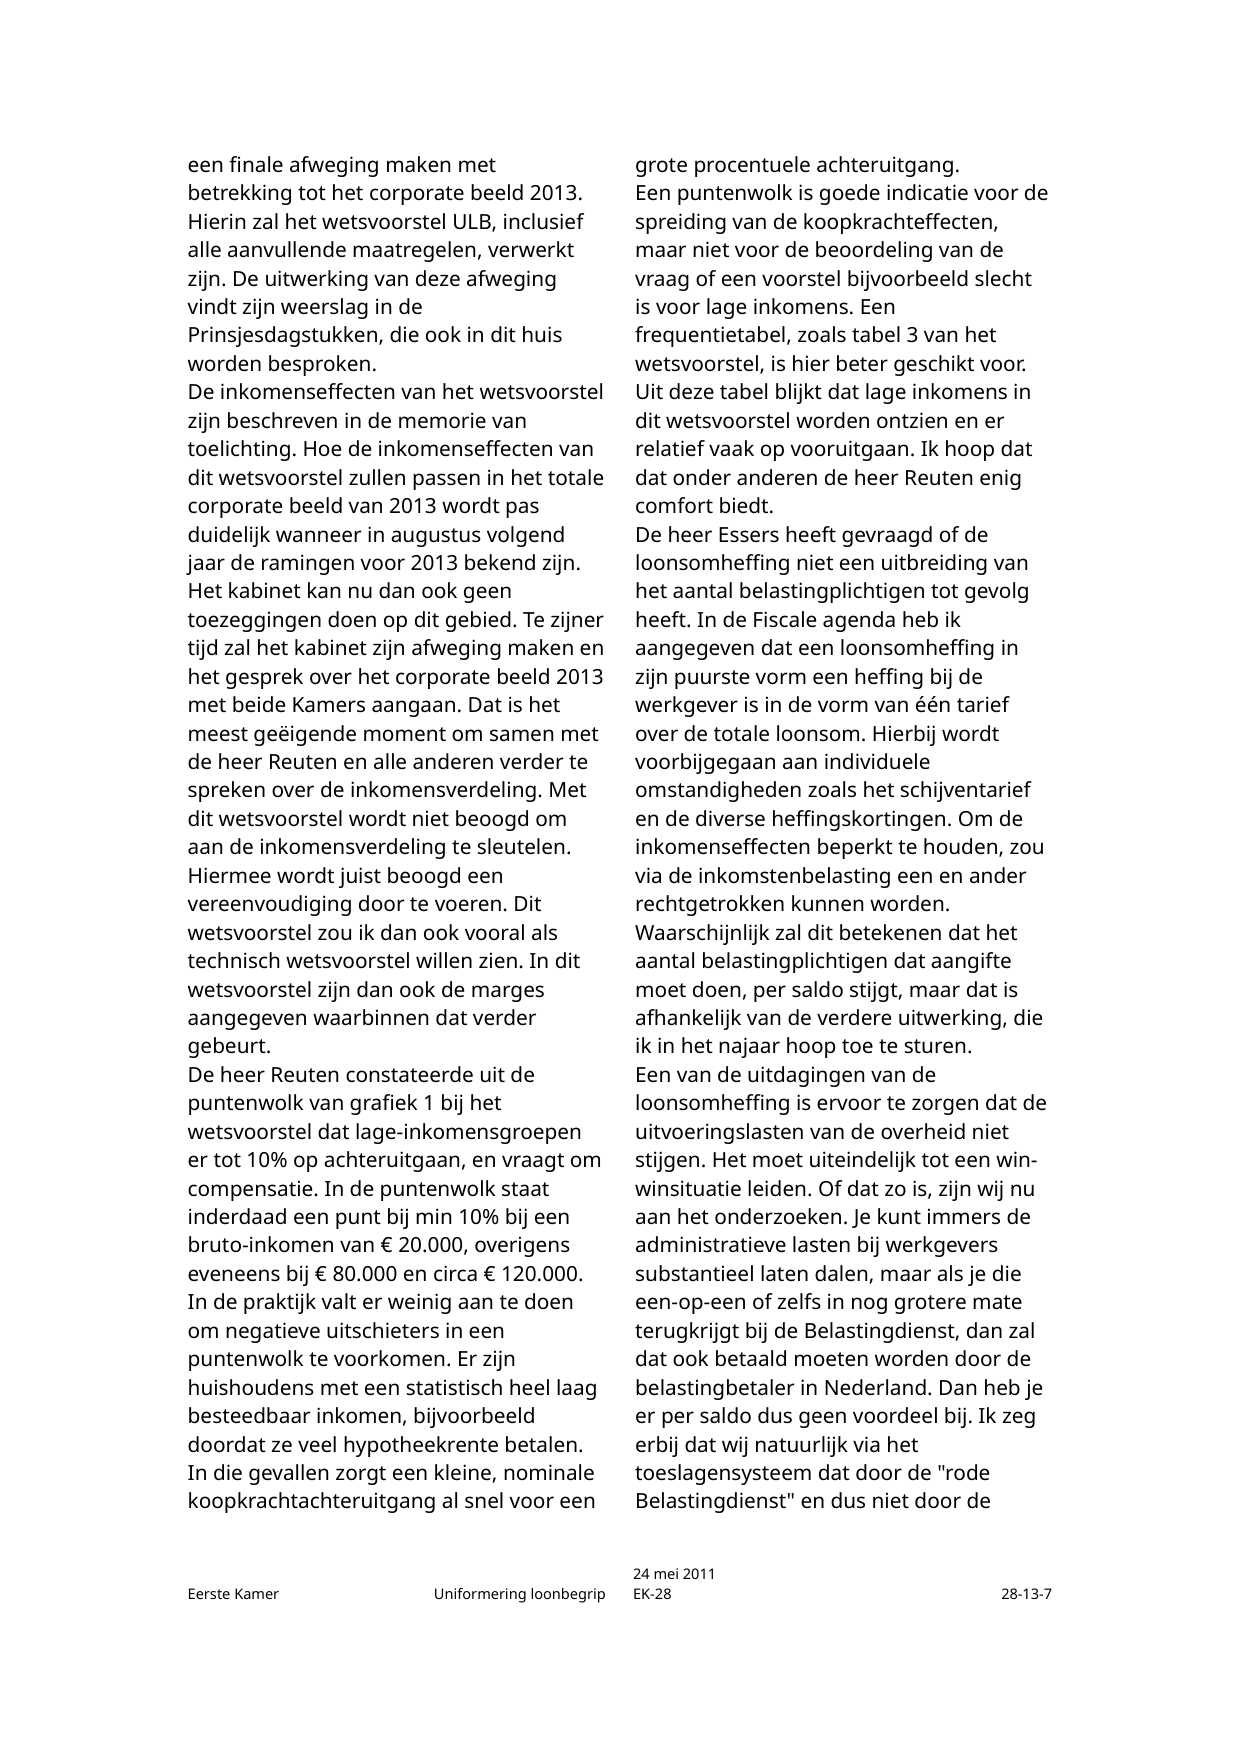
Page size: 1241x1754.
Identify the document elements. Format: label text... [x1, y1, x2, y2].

text een finale afweging maken met betrekking tot het corporate beeld 2013. Hierin zal het wetsvoorstel ULB, inclusief alle aanvullende maatregelen, verwerkt zijn. De uitwerking van deze afweging vindt zijn weerslag in de Prinsjesdagstukken, die ook in dit huis worden besproken. [187, 150, 605, 377]
text grote procentuele achteruitgang. [635, 150, 1053, 178]
text De heer Reuten constateerde uit de puntenwolk van grafiek 1 bij het wetsvoorstel dat lage-inkomensgroepen er tot 10% op achteruitgaan, en vraagt om compensatie. In de puntenwolk staat inderdaad een punt bij min 10% bij een bruto-inkomen van € 20.000, overigens eveneens bij € 80.000 en circa € 120.000. In de praktijk valt er weinig aan te doen om negatieve uitschieters in een puntenwolk te voorkomen. Er zijn huishoudens met een statistisch heel laag besteedbaar inkomen, bijvoorbeeld doordat ze veel hypotheekrente betalen. In die gevallen zorgt een kleine, nominale koopkrachtachteruitgang al snel voor een [187, 1060, 605, 1515]
text Een puntenwolk is goede indicatie voor de spreiding van de koopkrachteffecten, maar niet voor de beoordeling van de vraag of een voorstel bijvoorbeeld slecht is voor lage inkomens. Een frequentietabel, zoals tabel 3 van het wetsvoorstel, is hier beter geschikt voor. Uit deze tabel blijkt dat lage inkomens in dit wetsvoorstel worden ontzien en er relatief vaak op vooruitgaan. Ik hoop dat dat onder anderen de heer Reuten enig comfort biedt. [635, 178, 1053, 520]
text De heer Essers heeft gevraagd of de loonsomheffing niet een uitbreiding van het aantal belastingplichtigen tot gevolg heeft. In de Fiscale agenda heb ik aangegeven dat een loonsomheffing in zijn puurste vorm een heffing bij de werkgever is in de vorm van één tarief over de totale loonsom. Hierbij wordt voorbijgegaan aan individuele omstandigheden zoals het schijventarief en de diverse heffingskortingen. Om de inkomenseffecten beperkt te houden, zou via de inkomstenbelasting een en ander rechtgetrokken kunnen worden. Waarschijnlijk zal dit betekenen dat het aantal belastingplichtigen dat aangifte moet doen, per saldo stijgt, maar dat is afhankelijk van de verdere uitwerking, die ik in het najaar hoop toe te sturen. [635, 520, 1053, 1060]
text Een van de uitdagingen van de loonsomheffing is ervoor te zorgen dat de uitvoeringslasten van de overheid niet stijgen. Het moet uiteindelijk tot een win-winsituatie leiden. Of dat zo is, zijn wij nu aan het onderzoeken. Je kunt immers de administratieve lasten bij werkgevers substantieel laten dalen, maar als je die een-op-een of zelfs in nog grotere mate terugkrijgt bij de Belastingdienst, dan zal dat ook betaald moeten worden door de belastingbetaler in Nederland. Dan heb je er per saldo dus geen voordeel bij. Ik zeg erbij dat wij natuurlijk via het toeslagensysteem dat door de "rode Belastingdienst" en dus niet door de [635, 1060, 1053, 1515]
text De inkomenseffecten van het wetsvoorstel zijn beschreven in de memorie van toelichting. Hoe de inkomenseffecten van dit wetsvoorstel zullen passen in het totale corporate beeld van 2013 wordt pas duidelijk wanneer in augustus volgend jaar de ramingen voor 2013 bekend zijn. Het kabinet kan nu dan ook geen toezeggingen doen op dit gebied. Te zijner tijd zal het kabinet zijn afweging maken en het gesprek over het corporate beeld 2013 met beide Kamers aangaan. Dat is het meest geëigende moment om samen met de heer Reuten en alle anderen verder te spreken over de inkomensverdeling. Met dit wetsvoorstel wordt niet beoogd om aan de inkomensverdeling te sleutelen. Hiermee wordt juist beoogd een vereenvoudiging door te voeren. Dit wetsvoorstel zou ik dan ook vooral als technisch wetsvoorstel willen zien. In dit wetsvoorstel zijn dan ook de marges aangegeven waarbinnen dat verder gebeurt. [187, 377, 605, 1060]
